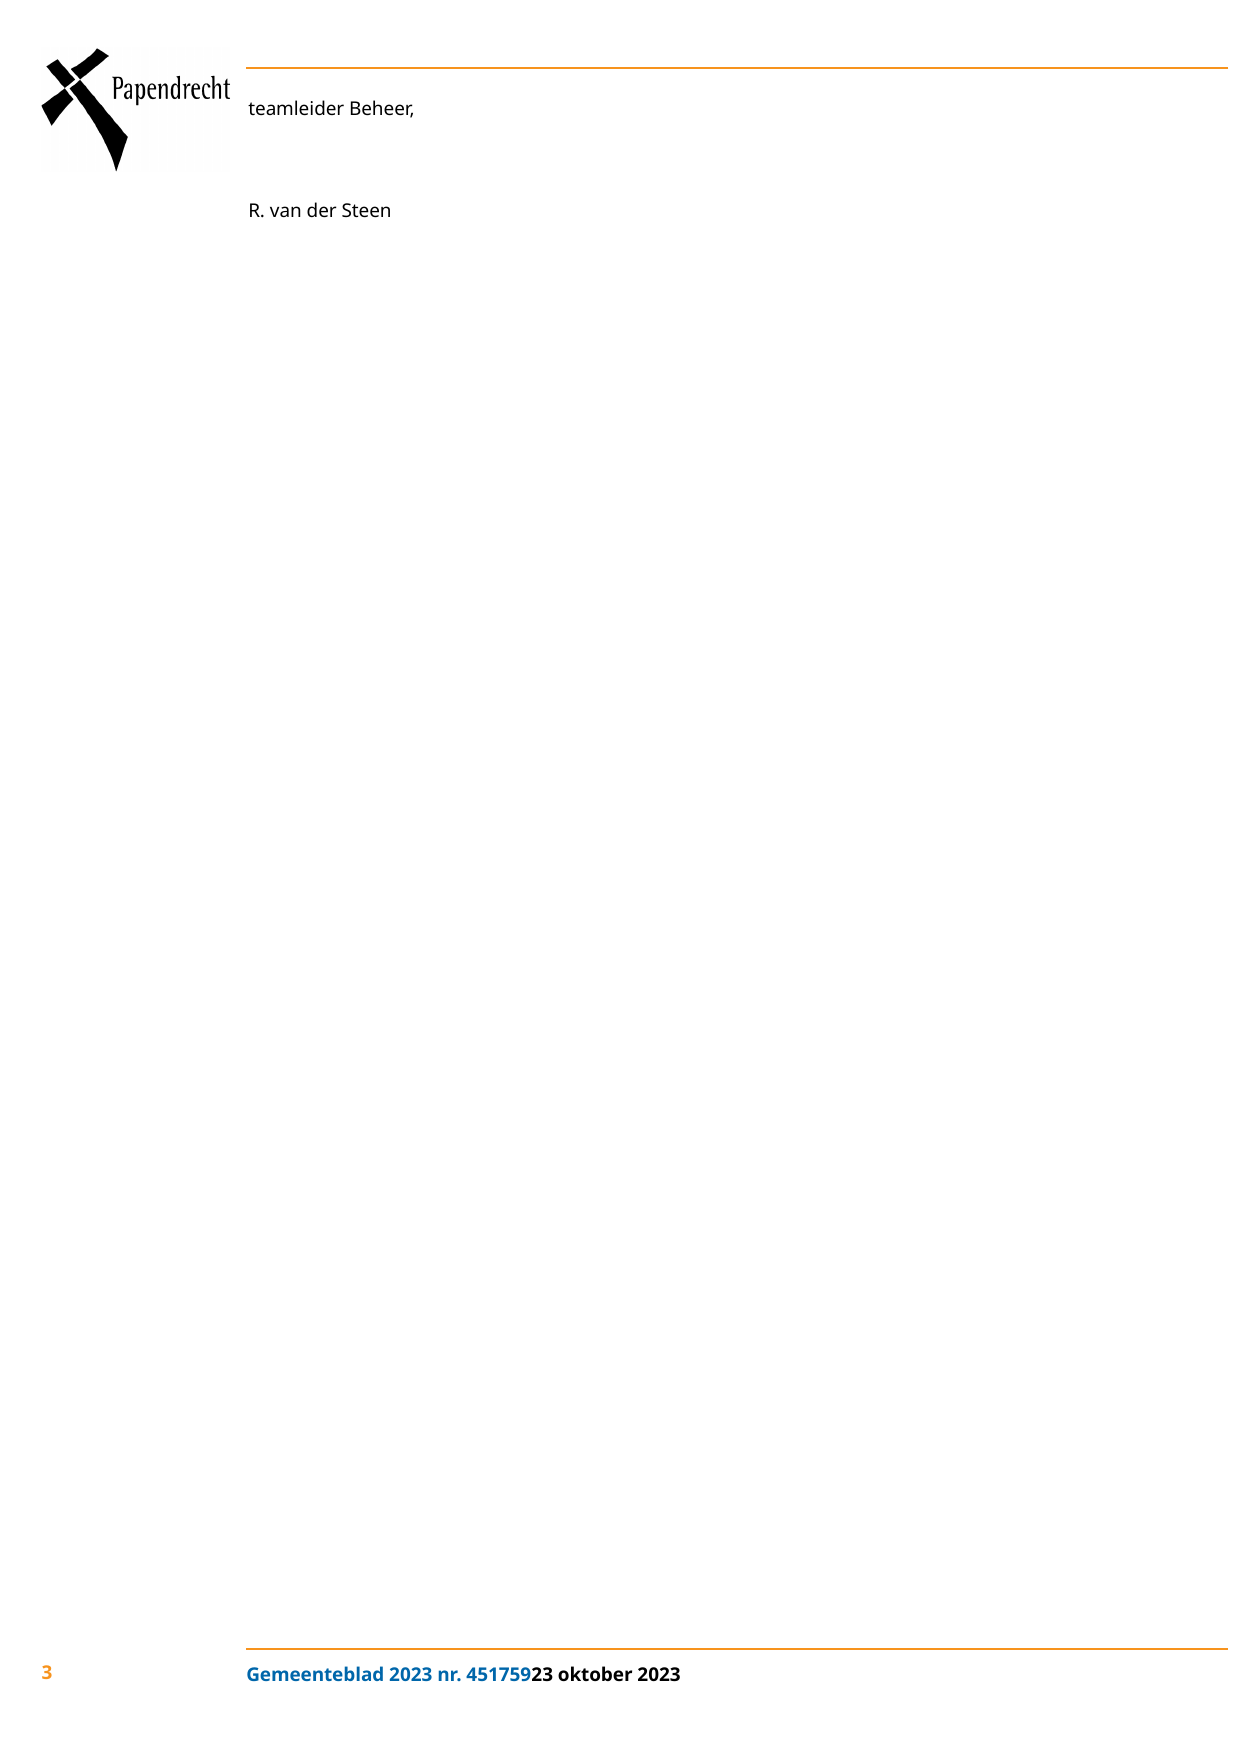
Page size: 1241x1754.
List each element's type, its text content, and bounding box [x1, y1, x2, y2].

text teamleider Beheer, [248, 95, 1152, 121]
picture [41, 47, 231, 172]
text R. van der Steen [248, 198, 1152, 223]
